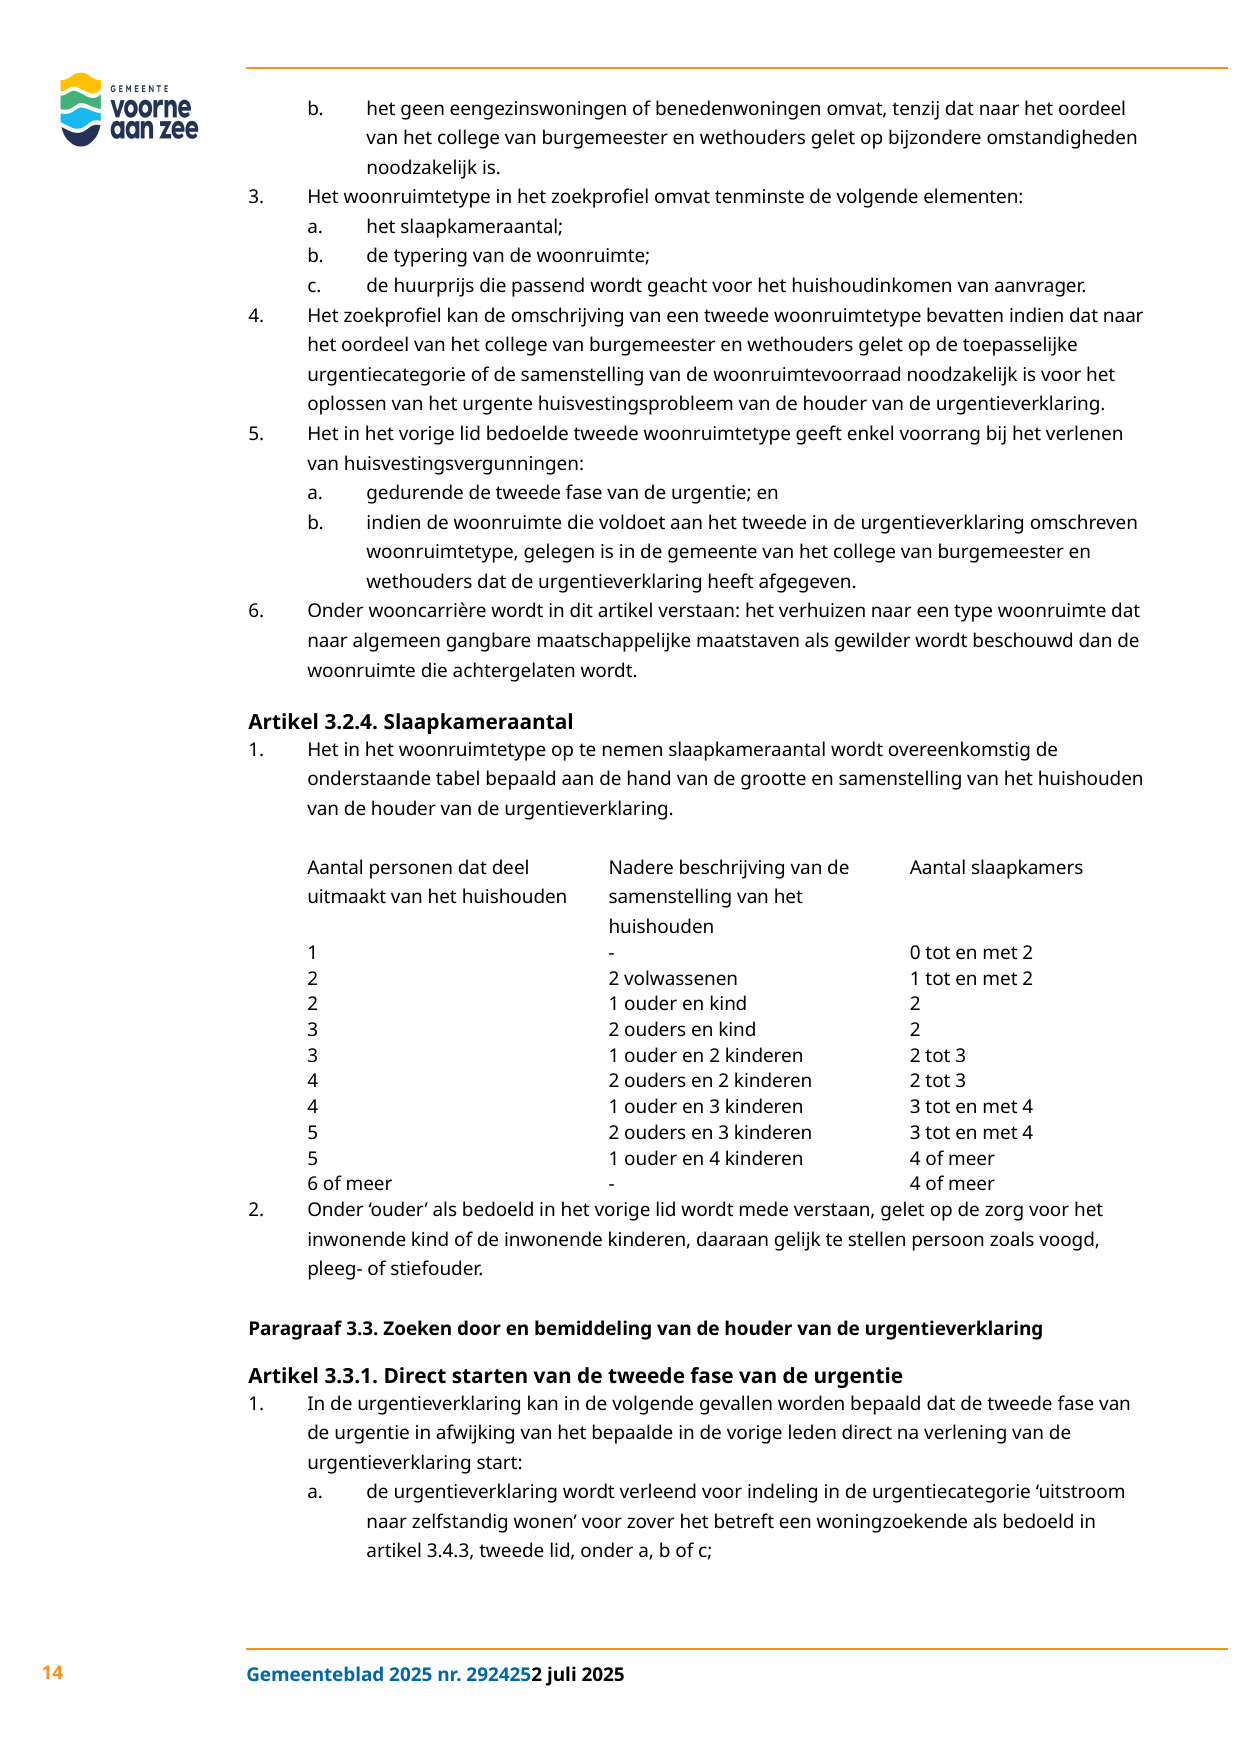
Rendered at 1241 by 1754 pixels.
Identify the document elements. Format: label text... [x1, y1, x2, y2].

table_cell 4 [307, 1068, 608, 1093]
table_cell 4 [307, 1094, 608, 1119]
table_cell 2 [910, 1016, 1211, 1042]
table_cell 3 [307, 1016, 608, 1042]
list In de urgentieverklaring kan in de volgende gevallen worden bepaald dat de tweede fase van de urgentie in afwijking van het bepaalde in de vorige leden direct na verlening van de urgentieverklaring start: [248, 1390, 1152, 1475]
table_cell 1 ouder en 2 kinderen [608, 1042, 909, 1068]
table_cell 2 ouders en kind [608, 1016, 909, 1042]
table_cell 2 ouders en 2 kinderen [608, 1068, 909, 1093]
list de urgentieverklaring wordt verleend voor indeling in de urgentiecategorie ‘uitstroom naar zelfstandig wonen’ voor zover het betreft een woningzoekende als bedoeld in artikel 3.4.3, tweede lid, onder a, b of c; [307, 1478, 1152, 1563]
table_cell 3 tot en met 4 [910, 1119, 1211, 1145]
table_cell - [608, 939, 909, 965]
table_cell 2 volwassenen [608, 965, 909, 991]
table_cell 3 tot en met 4 [910, 1094, 1211, 1119]
table_cell 1 tot en met 2 [910, 965, 1211, 991]
list het slaapkameraantal; [307, 213, 1152, 239]
list de huurprijs die passend wordt geacht voor het huishoudinkomen van aanvrager. [307, 272, 1152, 298]
table_cell 2 ouders en 3 kinderen [608, 1119, 909, 1145]
text Artikel 3.2.4. Slaapkameraantal [248, 707, 1152, 736]
table_cell 2 tot 3 [910, 1042, 1211, 1068]
list Onder ‘ouder’ als bedoeld in het vorige lid wordt mede verstaan, gelet op de zorg voor het inwonende kind of de inwonende kinderen, daaraan gelijk te stellen persoon zoals voogd, pleeg- of stiefouder. [248, 1196, 1152, 1281]
list Het woonruimtetype in het zoekprofiel omvat tenminste de volgende elementen: [248, 183, 1152, 209]
table_cell 1 ouder en kind [608, 991, 909, 1016]
table_cell 1 [307, 939, 608, 965]
list Het in het vorige lid bedoelde tweede woonruimtetype geeft enkel voorrang bij het verlenen van huisvestingsvergunningen: [248, 420, 1152, 476]
table_cell 5 [307, 1145, 608, 1171]
table_header Nadere beschrijving van de samenstelling van het huishouden [608, 854, 909, 939]
table_cell 4 of meer [910, 1145, 1211, 1171]
list gedurende de tweede fase van de urgentie; en [307, 479, 1152, 505]
table_cell 5 [307, 1119, 608, 1145]
list Het zoekprofiel kan de omschrijving van een tweede woonruimtetype bevatten indien dat naar het oordeel van het college van burgemeester en wethouders gelet op de toepasselijke urgentiecategorie of de samenstelling van de woonruimtevoorraad noodzakelijk is voor het oplossen van het urgente huisvestingsprobleem van de houder van de urgentieverklaring. [248, 302, 1152, 416]
table_cell 2 [307, 991, 608, 1016]
table_cell 2 [910, 991, 1211, 1016]
table_cell 3 [307, 1042, 608, 1068]
table_cell 2 tot 3 [910, 1068, 1211, 1093]
table_header Aantal personen dat deel uitmaakt van het huishouden [307, 854, 608, 939]
picture [41, 47, 231, 172]
list Onder wooncarrière wordt in dit artikel verstaan: het verhuizen naar een type woonruimte dat naar algemeen gangbare maatschappelijke maatstaven als gewilder wordt beschouwd dan de woonruimte die achtergelaten wordt. [248, 598, 1152, 683]
list Het in het woonruimtetype op te nemen slaapkameraantal wordt overeenkomstig de onderstaande tabel bepaald aan de hand van de grootte en samenstelling van het huishouden van de houder van de urgentieverklaring. [248, 736, 1152, 821]
text Paragraaf 3.3. Zoeken door en bemiddeling van de houder van de urgentieverklaring [248, 1315, 1152, 1341]
table_cell - [608, 1171, 909, 1196]
table_cell 6 of meer [307, 1171, 608, 1196]
text Artikel 3.3.1. Direct starten van de tweede fase van de urgentie [248, 1361, 1152, 1390]
table_cell 4 of meer [910, 1171, 1211, 1196]
table_header Aantal slaapkamers [910, 854, 1211, 939]
table_cell 1 ouder en 4 kinderen [608, 1145, 909, 1171]
table_cell 1 ouder en 3 kinderen [608, 1094, 909, 1119]
table_cell 2 [307, 965, 608, 991]
table_cell 0 tot en met 2 [910, 939, 1211, 965]
list de typering van de woonruimte; [307, 243, 1152, 268]
list indien de woonruimte die voldoet aan het tweede in de urgentieverklaring omschreven woonruimtetype, gelegen is in de gemeente van het college van burgemeester en wethouders dat de urgentieverklaring heeft afgegeven. [307, 509, 1152, 594]
list het geen eengezinswoningen of benedenwoningen omvat, tenzij dat naar het oordeel van het college van burgemeester en wethouders gelet op bijzondere omstandigheden noodzakelijk is. [307, 95, 1152, 180]
